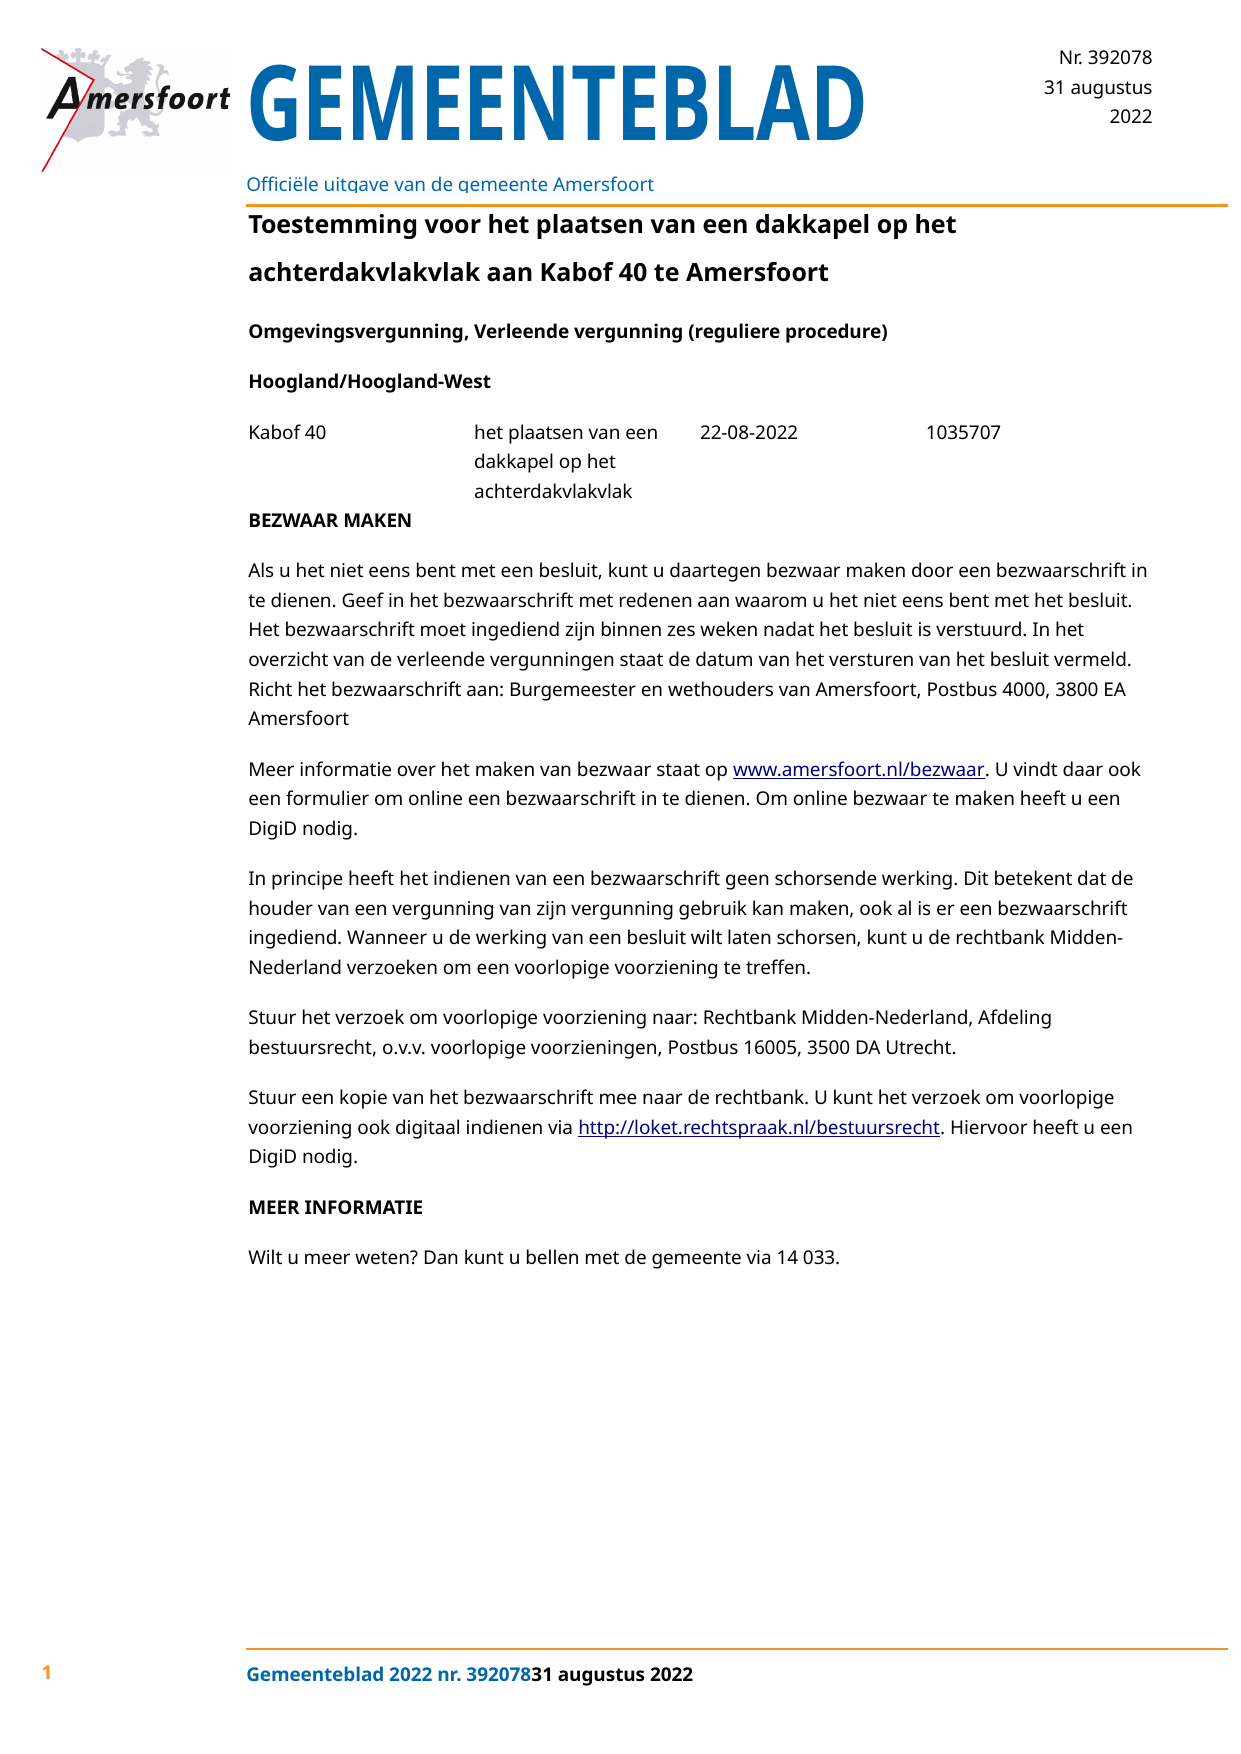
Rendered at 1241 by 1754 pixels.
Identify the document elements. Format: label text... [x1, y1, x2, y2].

table_header Kabof 40 [248, 419, 474, 504]
text Wilt u meer weten? Dan kunt u bellen met de gemeente via 14 033. [248, 1244, 1152, 1270]
table_header 22-08-2022 [700, 419, 926, 504]
text Stuur een kopie van het bezwaarschrift mee naar de rechtbank. U kunt het verzoek om voorlopige voorziening ook digitaal indienen via http://loket.rechtspraak.nl/bestuursrecht. Hiervoor heeft u een DigiD nodig. [248, 1084, 1152, 1169]
text BEZWAAR MAKEN [248, 507, 1152, 533]
text Als u het niet eens bent met een besluit, kunt u daartegen bezwaar maken door een bezwaarschrift in te dienen. Geef in het bezwaarschrift met redenen aan waarom u het niet eens bent met het besluit. Het bezwaarschrift moet ingediend zijn binnen zes weken nadat het besluit is verstuurd. In het overzicht van de verleende vergunningen staat de datum van het versturen van het besluit vermeld. Richt het bezwaarschrift aan: Burgemeester en wethouders van Amersfoort, Postbus 4000, 3800 EA Amersfoort [248, 557, 1152, 731]
text In principe heeft het indienen van een bezwaarschrift geen schorsende werking. Dit betekent dat de houder van een vergunning van zijn vergunning gebruik kan maken, ook al is er een bezwaarschrift ingediend. Wanneer u de werking van een besluit wilt laten schorsen, kunt u de rechtbank Midden-Nederland verzoeken om een voorlopige voorziening te treffen. [248, 865, 1152, 980]
table_header 1035707 [926, 419, 1152, 504]
text MEER INFORMATIE [248, 1194, 1152, 1220]
text Hoogland/Hoogland-West [248, 368, 1152, 394]
text Stuur het verzoek om voorlopige voorziening naar: Rechtbank Midden-Nederland, Afdeling bestuursrecht, o.v.v. voorlopige voorzieningen, Postbus 16005, 3500 DA Utrecht. [248, 1004, 1152, 1060]
text Meer informatie over het maken van bezwaar staat op www.amersfoort.nl/bezwaar. U vindt daar ook een formulier om online een bezwaarschrift in te dienen. Om online bezwaar te maken heeft u een DigiD nodig. [248, 756, 1152, 841]
text Toestemming voor het plaatsen van een dakkapel op het achterdakvlakvlak aan Kabof 40 te Amersfoort [248, 207, 1152, 288]
picture [41, 47, 231, 172]
table_header het plaatsen van een dakkapel op het achterdakvlakvlak [474, 419, 700, 504]
text Omgevingsvergunning, Verleende vergunning (reguliere procedure) [248, 318, 1152, 344]
